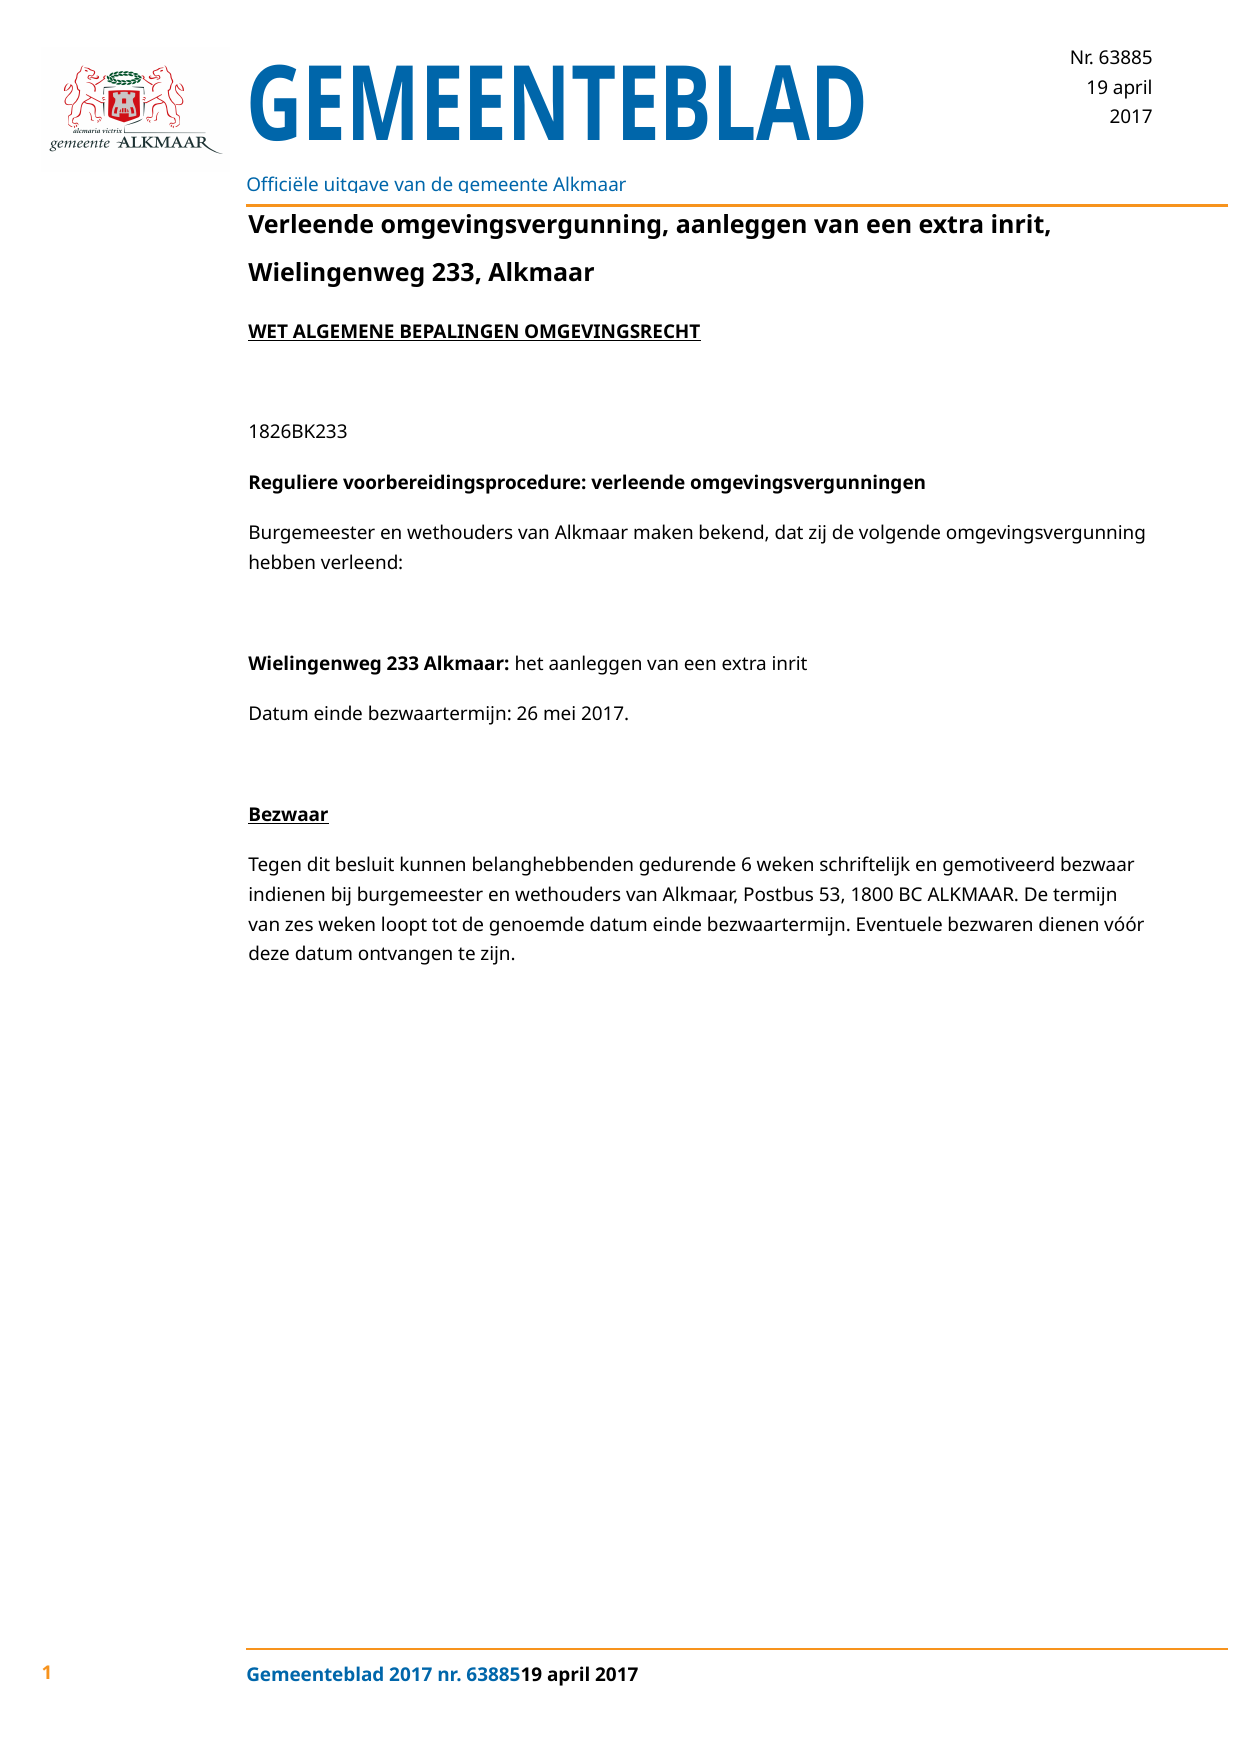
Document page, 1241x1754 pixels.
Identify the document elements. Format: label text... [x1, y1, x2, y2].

text Burgemeester en wethouders van Alkmaar maken bekend, dat zij de volgende omgevingsvergunning hebben verleend: [248, 519, 1152, 575]
text WET ALGEMENE BEPALINGEN OMGEVINGSRECHT [248, 318, 1152, 344]
text Bezwaar [248, 801, 1152, 827]
text Wielingenweg 233 Alkmaar: het aanleggen van een extra inrit [248, 650, 1152, 676]
text Tegen dit besluit kunnen belanghebbenden gedurende 6 weken schriftelijk en gemotiveerd bezwaar indienen bij burgemeester en wethouders van Alkmaar, Postbus 53, 1800 BC ALKMAAR. De termijn van zes weken loopt tot de genoemde datum einde bezwaartermijn. Eventuele bezwaren dienen vóór deze datum ontvangen te zijn. [248, 852, 1152, 966]
text Datum einde bezwaartermijn: 26 mei 2017. [248, 700, 1152, 726]
text Reguliere voorbereidingsprocedure: verleende omgevingsvergunningen [248, 469, 1152, 495]
text Verleende omgevingsvergunning, aanleggen van een extra inrit, Wielingenweg 233, Alkmaar [248, 207, 1152, 288]
picture [41, 47, 231, 172]
text 1826BK233 [248, 419, 1152, 444]
